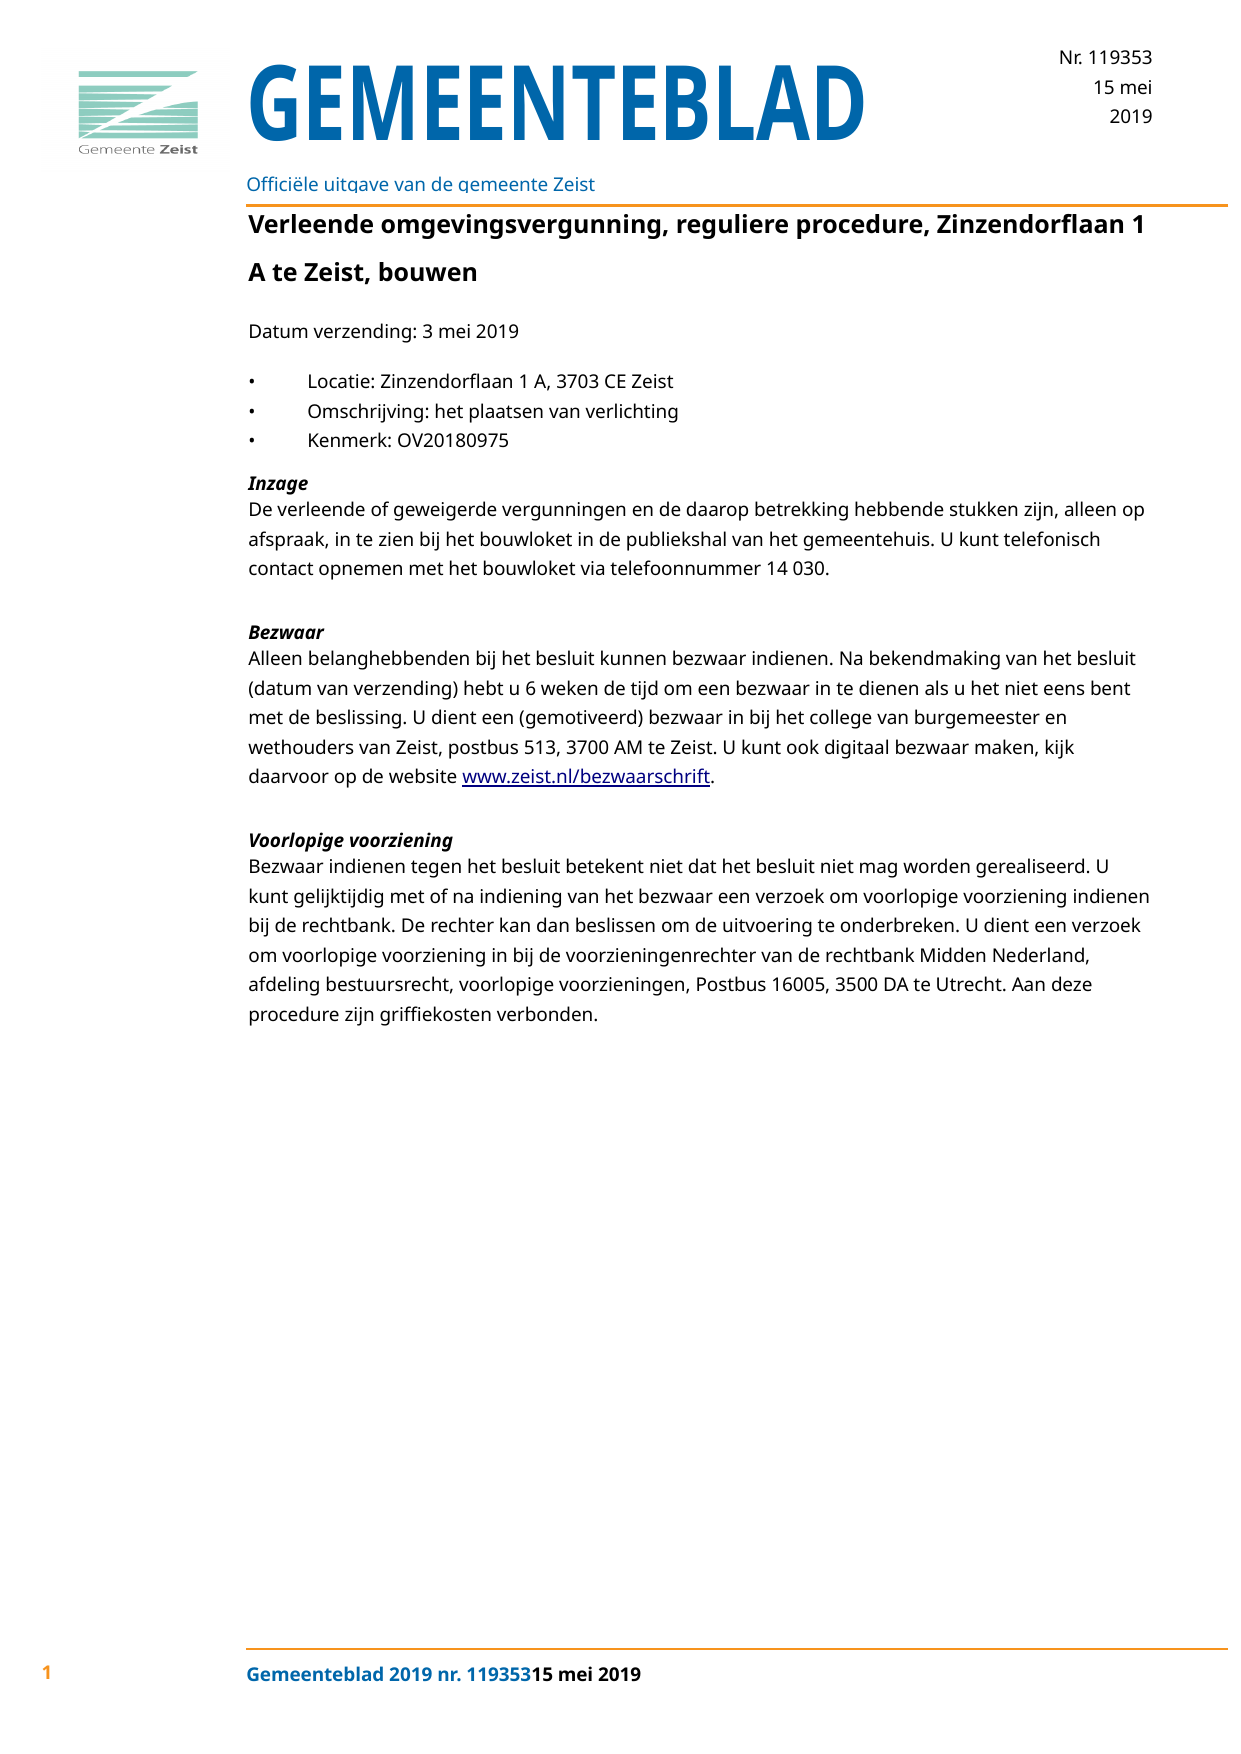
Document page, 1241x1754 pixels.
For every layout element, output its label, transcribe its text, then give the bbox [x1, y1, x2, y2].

list Kenmerk: OV20180975 [248, 427, 1152, 453]
text De verleende of geweigerde vergunningen en de daarop betrekking hebbende stukken zijn, alleen op afspraak, in te zien bij het bouwloket in de publiekshal van het gemeentehuis. U kunt telefonisch contact opnemen met het bouwloket via telefoonnummer 14 030. [248, 496, 1152, 581]
text Datum verzending: 3 mei 2019 [248, 318, 1152, 344]
picture [41, 47, 231, 172]
text Alleen belanghebbenden bij het besluit kunnen bezwaar indienen. Na bekendmaking van het besluit (datum van verzending) hebt u 6 weken de tijd om een bezwaar in te dienen als u het niet eens bent met de beslissing. U dient een (gemotiveerd) bezwaar in bij het college van burgemeester en wethouders van Zeist, postbus 513, 3700 AM te Zeist. U kunt ook digitaal bezwaar maken, kijk daarvoor op de website www.zeist.nl/bezwaarschrift. [248, 645, 1152, 789]
text Verleende omgevingsvergunning, reguliere procedure, Zinzendorflaan 1 A te Zeist, bouwen [248, 207, 1152, 288]
text Voorlopige voorziening [248, 827, 1152, 853]
text Inzage [248, 471, 1152, 496]
list Omschrijving: het plaatsen van verlichting [248, 398, 1152, 424]
list Locatie: Zinzendorflaan 1 A, 3703 CE Zeist [248, 368, 1152, 394]
text Bezwaar [248, 619, 1152, 645]
text Bezwaar indienen tegen het besluit betekent niet dat het besluit niet mag worden gerealiseerd. U kunt gelijktijdig met of na indiening van het bezwaar een verzoek om voorlopige voorziening indienen bij de rechtbank. De rechter kan dan beslissen om de uitvoering te onderbreken. U dient een verzoek om voorlopige voorziening in bij de voorzieningenrechter van de rechtbank Midden Nederland, afdeling bestuursrecht, voorlopige voorzieningen, Postbus 16005, 3500 DA te Utrecht. Aan deze procedure zijn griffiekosten verbonden. [248, 853, 1152, 1027]
